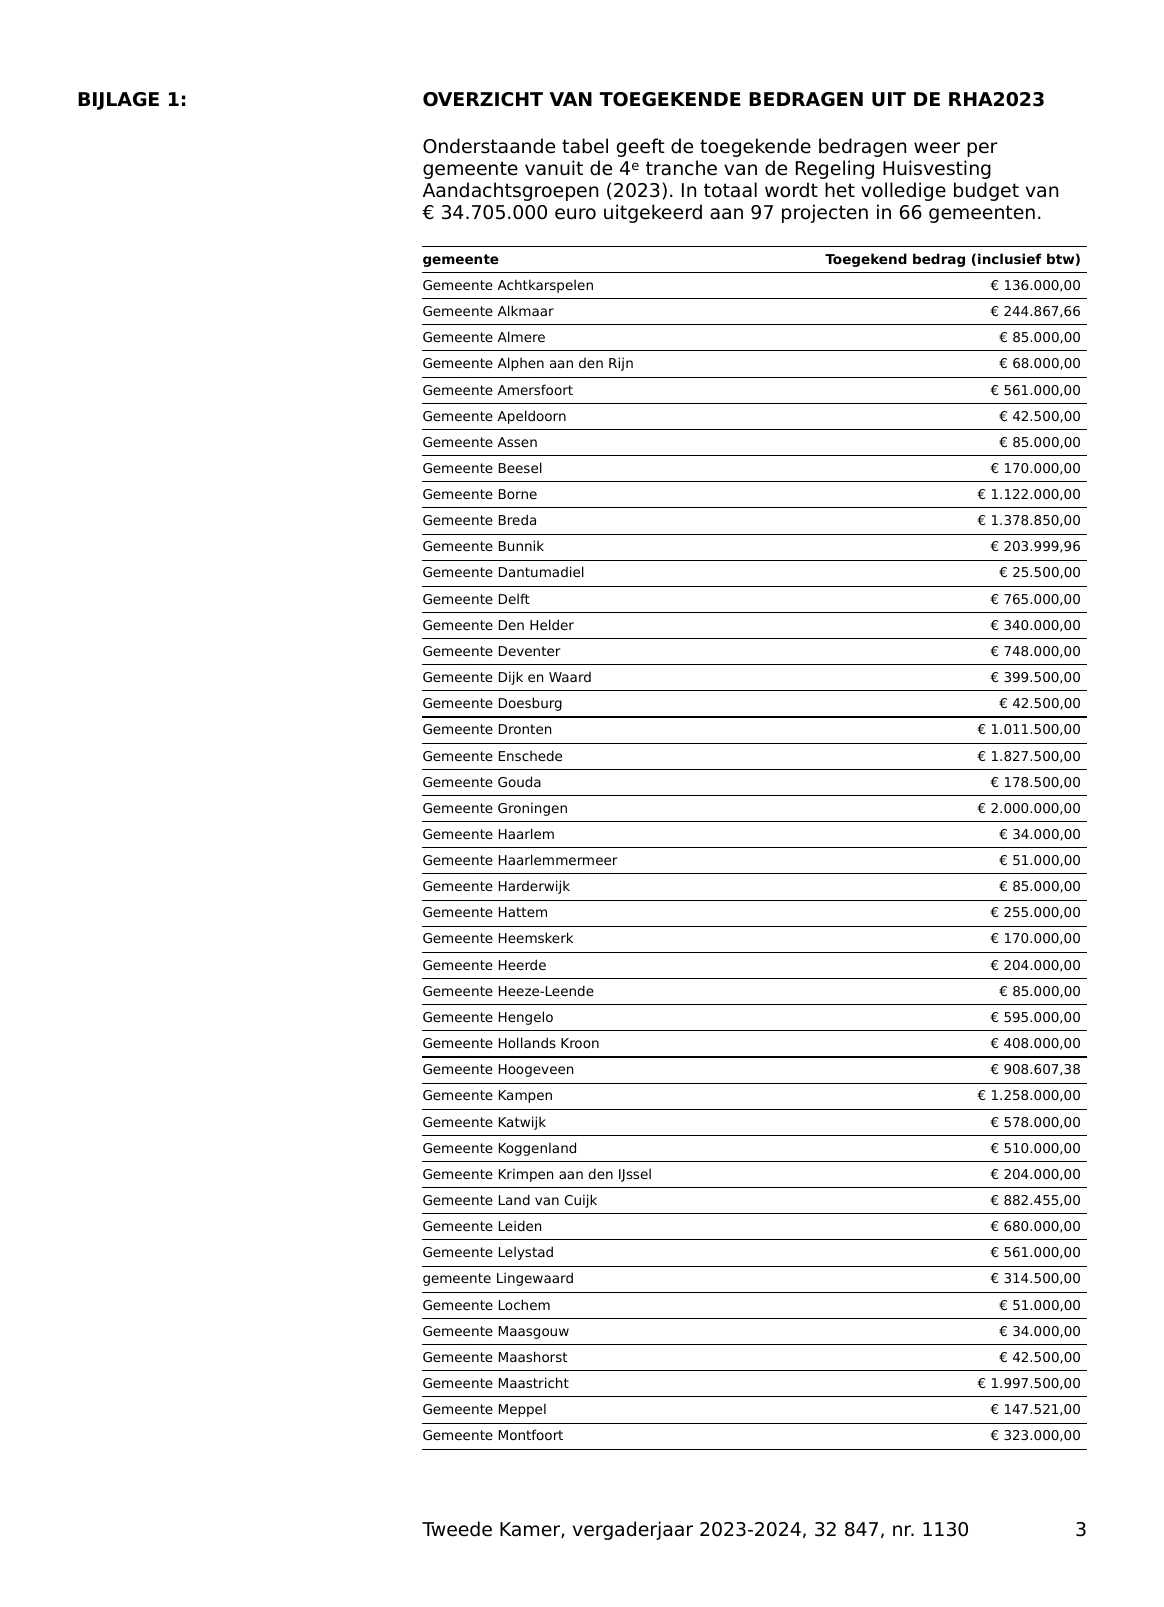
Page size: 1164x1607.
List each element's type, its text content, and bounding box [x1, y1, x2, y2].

table_cell Gemeente Haarlemmermeer [422, 848, 791, 873]
table_cell Gemeente Assen [422, 430, 791, 455]
table_cell € 42.500,00 [791, 404, 1087, 429]
table_cell Gemeente Heeze-Leende [422, 979, 791, 1004]
table_cell Gemeente Leiden [422, 1214, 791, 1239]
table_cell Gemeente Gouda [422, 770, 791, 795]
table_cell € 408.000,00 [791, 1031, 1087, 1056]
table_cell Gemeente Dijk en Waard [422, 665, 791, 690]
table_cell € 203.999,96 [791, 535, 1087, 559]
table_cell € 561.000,00 [791, 1240, 1087, 1266]
table_cell Gemeente Maasgouw [422, 1319, 791, 1344]
table_cell € 244.867,66 [791, 299, 1087, 324]
table_cell Gemeente Hengelo [422, 1005, 791, 1030]
table_cell Gemeente Alphen aan den Rijn [422, 351, 791, 377]
table_cell Gemeente Apeldoorn [422, 404, 791, 429]
table_cell € 1.378.850,00 [791, 508, 1087, 533]
table_cell € 42.500,00 [791, 691, 1087, 716]
table_cell Gemeente Doesburg [422, 691, 791, 716]
table_cell € 340.000,00 [791, 613, 1087, 638]
table_cell € 314.500,00 [791, 1267, 1087, 1292]
table_cell Gemeente Hattem [422, 901, 791, 926]
table_cell Gemeente Enschede [422, 744, 791, 769]
text Onderstaande tabel geeft de toegekende bedragen weer per gemeente vanuit de 4e tranche van de Regeling Huisvesting Aandachtsgroepen (2023). In totaal wordt het volledige budget van € 34.705.000 euro uitgekeerd aan 97 projecten in 66 gemeenten. [422, 136, 1087, 224]
table_cell Gemeente Beesel [422, 456, 791, 481]
table_cell Gemeente Breda [422, 508, 791, 533]
table_cell Gemeente Deventer [422, 639, 791, 664]
table_cell € 85.000,00 [791, 979, 1087, 1004]
table_cell Gemeente Hoogeveen [422, 1058, 791, 1082]
table_cell Gemeente Den Helder [422, 613, 791, 638]
table_cell Gemeente Heemskerk [422, 927, 791, 952]
table_cell € 68.000,00 [791, 351, 1087, 377]
table_cell € 1.258.000,00 [791, 1084, 1087, 1109]
table_cell € 170.000,00 [791, 927, 1087, 952]
table_cell € 178.500,00 [791, 770, 1087, 795]
table_cell Gemeente Meppel [422, 1397, 791, 1422]
table_header gemeente [422, 247, 791, 272]
subtitle BIJLAGE 1: OVERZICHT VAN TOEGEKENDE BEDRAGEN UIT DE RHA2023 [77, 89, 1087, 111]
table_cell Gemeente Koggenland [422, 1136, 791, 1161]
table_cell € 255.000,00 [791, 901, 1087, 926]
table_cell Gemeente Maastricht [422, 1371, 791, 1396]
table_cell € 1.997.500,00 [791, 1371, 1087, 1396]
table_cell € 42.500,00 [791, 1345, 1087, 1370]
table_cell € 34.000,00 [791, 822, 1087, 847]
table_cell € 85.000,00 [791, 430, 1087, 455]
table_cell Gemeente Harderwijk [422, 874, 791, 899]
table_cell € 1.011.500,00 [791, 718, 1087, 743]
table_cell Gemeente Almere [422, 325, 791, 350]
table_cell € 399.500,00 [791, 665, 1087, 690]
table_cell Gemeente Krimpen aan den IJssel [422, 1162, 791, 1187]
table_cell € 882.455,00 [791, 1188, 1087, 1213]
table_cell Gemeente Montfoort [422, 1424, 791, 1448]
table_cell € 136.000,00 [791, 273, 1087, 298]
table_cell Gemeente Maashorst [422, 1345, 791, 1370]
table_cell € 51.000,00 [791, 1293, 1087, 1318]
table_cell Gemeente Bunnik [422, 535, 791, 559]
table_cell € 204.000,00 [791, 1162, 1087, 1187]
table_cell Gemeente Borne [422, 482, 791, 507]
table_cell € 323.000,00 [791, 1424, 1087, 1448]
table_cell € 578.000,00 [791, 1110, 1087, 1135]
table_cell € 85.000,00 [791, 325, 1087, 350]
table_cell Gemeente Land van Cuijk [422, 1188, 791, 1213]
table_cell € 748.000,00 [791, 639, 1087, 664]
table_cell Gemeente Heerde [422, 953, 791, 978]
table_cell Gemeente Katwijk [422, 1110, 791, 1135]
table_cell Gemeente Delft [422, 587, 791, 612]
table_cell € 170.000,00 [791, 456, 1087, 481]
table_cell Gemeente Dronten [422, 718, 791, 743]
table_cell Gemeente Achtkarspelen [422, 273, 791, 298]
table_cell gemeente Lingewaard [422, 1267, 791, 1292]
table_cell € 147.521,00 [791, 1397, 1087, 1422]
table_cell € 595.000,00 [791, 1005, 1087, 1030]
table_cell Gemeente Amersfoort [422, 378, 791, 403]
table_cell € 25.500,00 [791, 561, 1087, 586]
table_cell € 85.000,00 [791, 874, 1087, 899]
table_cell € 2.000.000,00 [791, 796, 1087, 821]
table_cell € 34.000,00 [791, 1319, 1087, 1344]
table_cell Gemeente Lochem [422, 1293, 791, 1318]
table_cell € 1.122.000,00 [791, 482, 1087, 507]
table_cell € 51.000,00 [791, 848, 1087, 873]
table_cell Gemeente Alkmaar [422, 299, 791, 324]
table_cell € 765.000,00 [791, 587, 1087, 612]
table_cell € 561.000,00 [791, 378, 1087, 403]
table_cell € 908.607,38 [791, 1058, 1087, 1082]
table_cell € 1.827.500,00 [791, 744, 1087, 769]
table_cell Gemeente Hollands Kroon [422, 1031, 791, 1056]
table_cell Gemeente Lelystad [422, 1240, 791, 1266]
table_cell Gemeente Groningen [422, 796, 791, 821]
table_cell Gemeente Haarlem [422, 822, 791, 847]
table_cell € 680.000,00 [791, 1214, 1087, 1239]
table_cell Gemeente Dantumadiel [422, 561, 791, 586]
table_header Toegekend bedrag (inclusief btw) [791, 247, 1087, 272]
table_cell € 204.000,00 [791, 953, 1087, 978]
table_cell € 510.000,00 [791, 1136, 1087, 1161]
table_cell Gemeente Kampen [422, 1084, 791, 1109]
